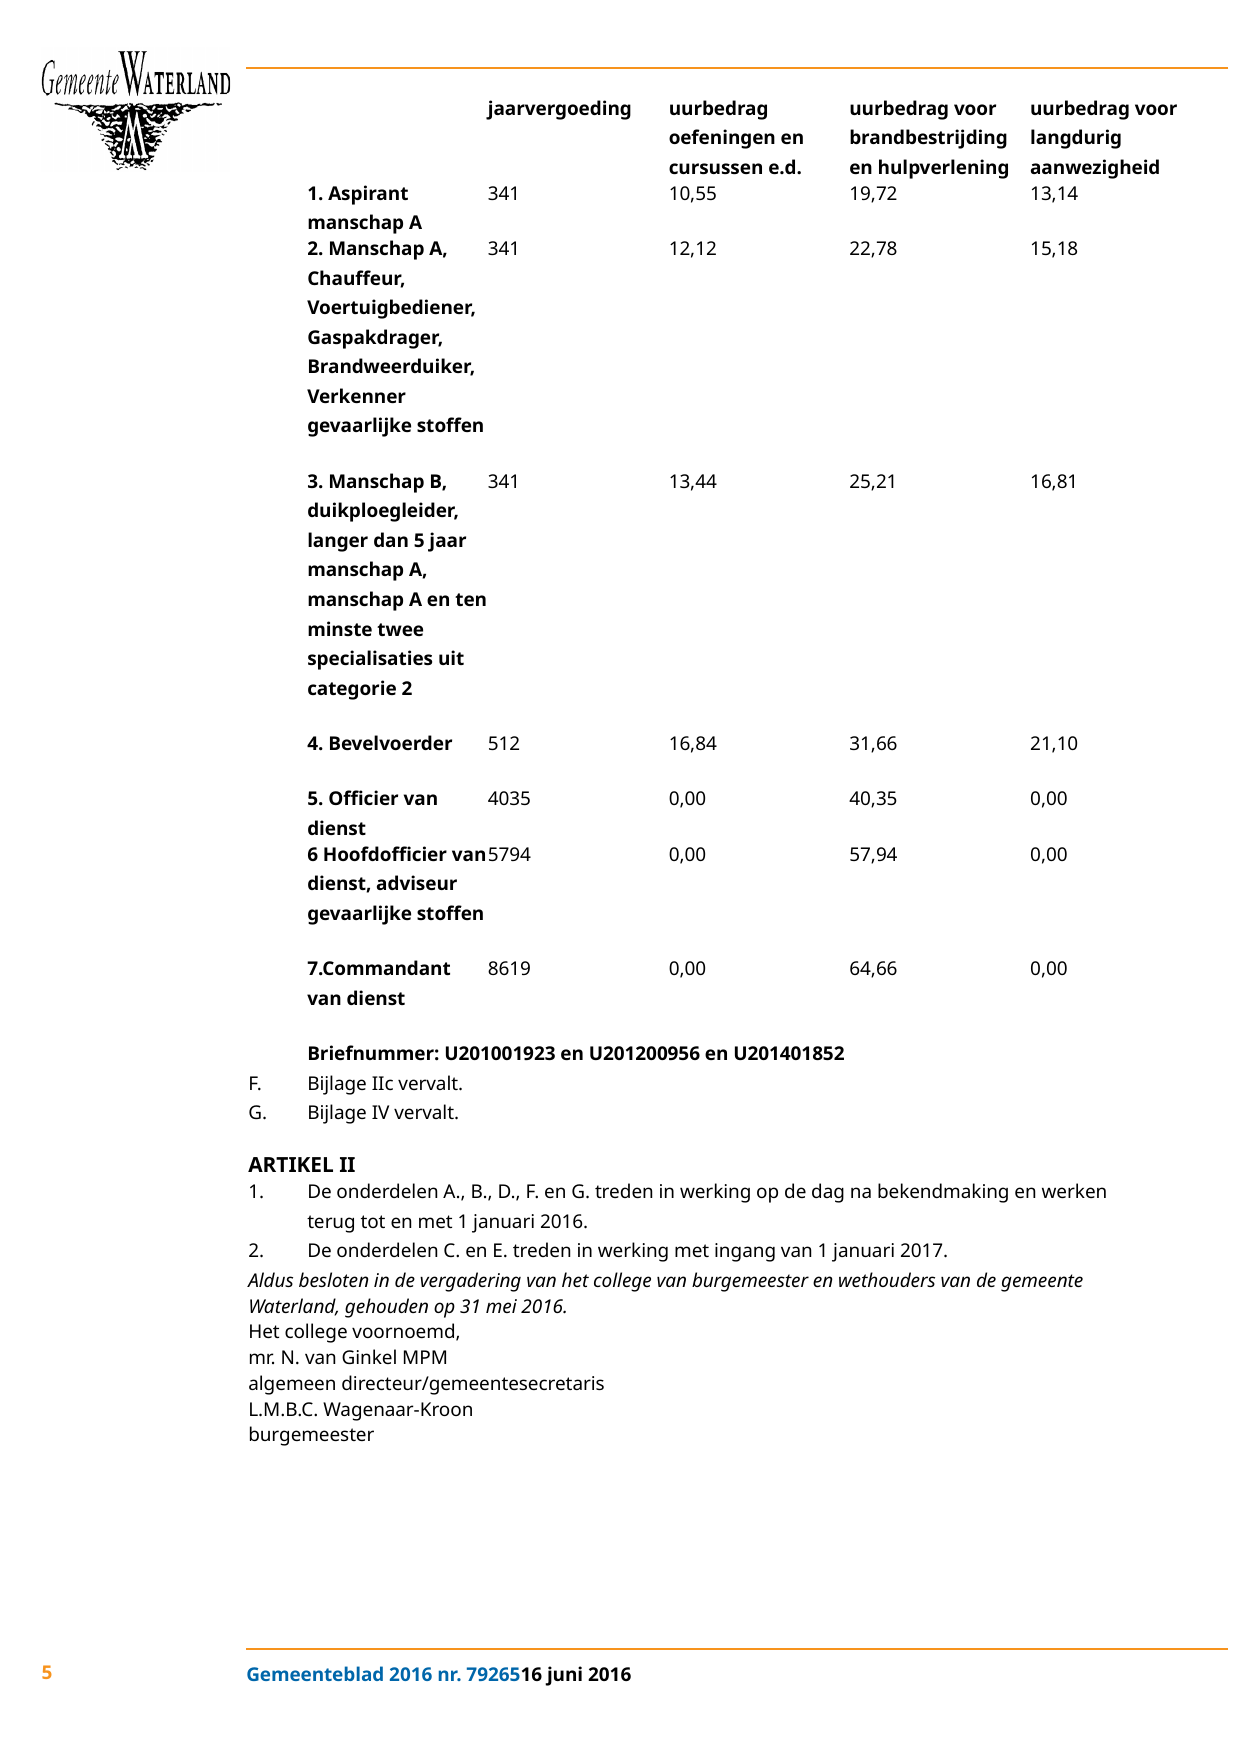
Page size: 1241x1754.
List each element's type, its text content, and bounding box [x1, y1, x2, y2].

text ARTIKEL II [248, 1150, 1152, 1178]
table_header [307, 95, 488, 180]
table_cell 7.Commandant van dienst [307, 955, 488, 1040]
table_cell 16,84 [669, 730, 849, 786]
table_cell 1. Aspirant manschap A [307, 180, 488, 235]
table_cell 4. Bevelvoerder [307, 730, 488, 786]
table_cell 13,44 [669, 468, 849, 730]
table_cell 40,35 [849, 786, 1030, 841]
text mr. N. van Ginkel MPM [248, 1344, 1152, 1370]
table_cell 0,00 [1030, 786, 1211, 841]
table_cell 19,72 [849, 180, 1030, 235]
table_cell 0,00 [669, 786, 849, 841]
table_cell 5794 [488, 841, 668, 955]
table_cell 15,18 [1030, 235, 1211, 468]
table_cell 64,66 [849, 955, 1030, 1040]
table_cell 22,78 [849, 235, 1030, 468]
table_cell 16,81 [1030, 468, 1211, 730]
text burgemeester [248, 1422, 1152, 1447]
list Bijlage IIc vervalt. [248, 1070, 1152, 1096]
list De onderdelen A., B., D., F. en G. treden in werking op de dag na bekendmaking en werken terug tot en met 1 januari 2016. [248, 1178, 1152, 1234]
table_cell 12,12 [669, 235, 849, 468]
table_cell 13,14 [1030, 180, 1211, 235]
table_header jaarvergoeding [488, 95, 668, 180]
table_cell 341 [488, 180, 668, 235]
table_cell 0,00 [1030, 955, 1211, 1040]
list Briefnummer: U201001923 en U201200956 en U201401852 [248, 1040, 1152, 1066]
table_cell 3. Manschap B, duikploegleider, langer dan 5 jaar manschap A, manschap A en ten minste twee specialisaties uit categorie 2 [307, 468, 488, 730]
list De onderdelen C. en E. treden in werking met ingang van 1 januari 2017. [248, 1238, 1152, 1263]
table_cell 0,00 [669, 955, 849, 1040]
table_cell 8619 [488, 955, 668, 1040]
list Bijlage IV vervalt. [248, 1099, 1152, 1125]
table_header uurbedrag voor brandbestrijding en hulpverlening [849, 95, 1030, 180]
table_cell 0,00 [669, 841, 849, 955]
table_cell 4035 [488, 786, 668, 841]
table_cell 0,00 [1030, 841, 1211, 955]
text algemeen directeur/gemeentesecretaris [248, 1370, 1152, 1396]
table_cell 512 [488, 730, 668, 786]
table_cell 5. Officier van dienst [307, 786, 488, 841]
table_cell 341 [488, 235, 668, 468]
table_cell 6 Hoofdofficier van dienst, adviseur gevaarlijke stoffen [307, 841, 488, 955]
text Aldus besloten in de vergadering van het college van burgemeester en wethouders van de gemeente Waterland, gehouden op 31 mei 2016. [248, 1267, 1152, 1319]
table_cell 10,55 [669, 180, 849, 235]
text L.M.B.C. Wagenaar-Kroon [248, 1396, 1152, 1422]
table_header uurbedrag voor langdurig aanwezigheid [1030, 95, 1211, 180]
table_cell 2. Manschap A, Chauffeur, Voertuigbediener, Gaspakdrager, Brandweerduiker, Verkenner gevaarlijke stoffen [307, 235, 488, 468]
table_cell 341 [488, 468, 668, 730]
table_header uurbedrag oefeningen en cursussen e.d. [669, 95, 849, 180]
table_cell 21,10 [1030, 730, 1211, 786]
table_cell 25,21 [849, 468, 1030, 730]
picture [41, 47, 231, 172]
table_cell 31,66 [849, 730, 1030, 786]
text Het college voornoemd, [248, 1319, 1152, 1344]
table_cell 57,94 [849, 841, 1030, 955]
